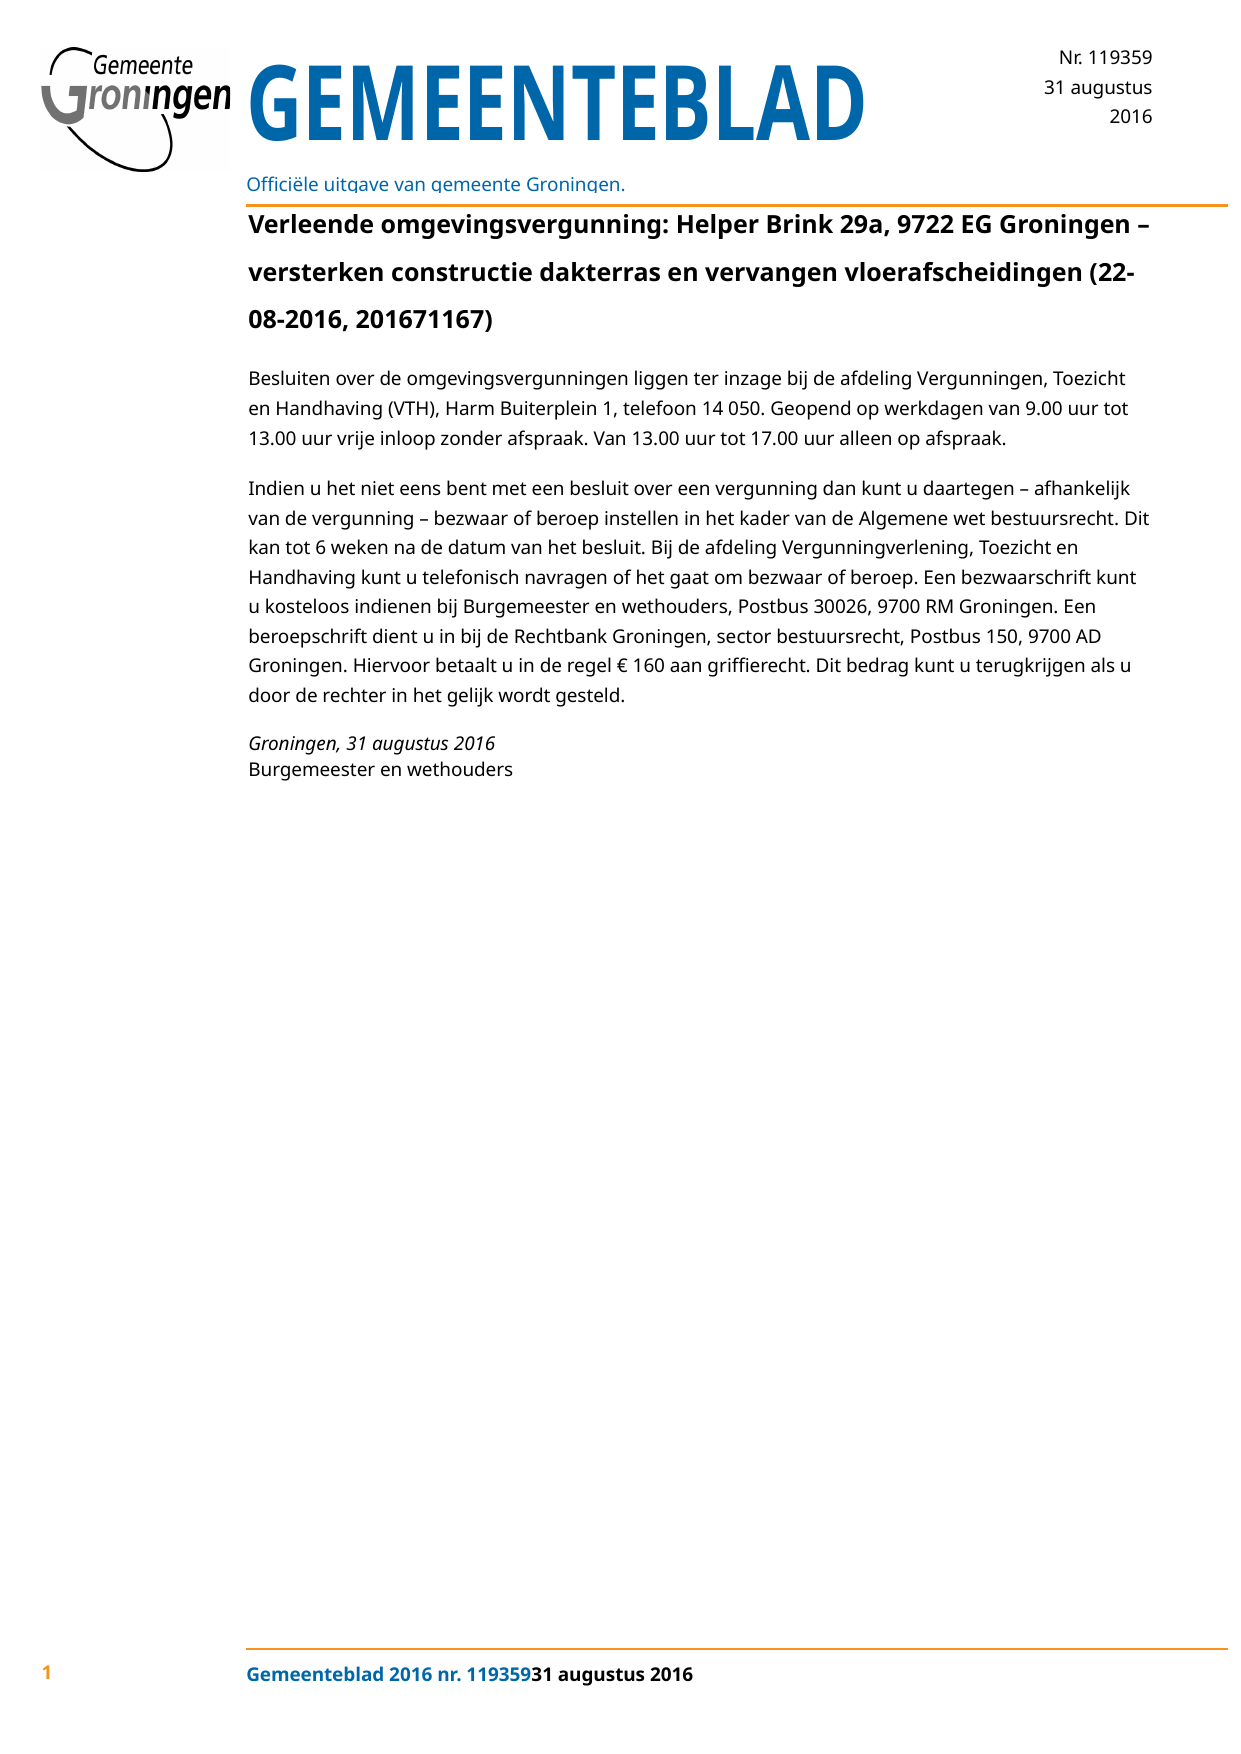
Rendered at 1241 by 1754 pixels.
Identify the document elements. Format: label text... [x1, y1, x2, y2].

text Groningen, 31 augustus 2016 [248, 730, 1152, 756]
text Indien u het niet eens bent met een besluit over een vergunning dan kunt u daartegen – afhankelijk van de vergunning – bezwaar of beroep instellen in het kader van de Algemene wet bestuursrecht. Dit kan tot 6 weken na de datum van het besluit. Bij de afdeling Vergunningverlening, Toezicht en Handhaving kunt u telefonisch navragen of het gaat om bezwaar of beroep. Een bezwaarschrift kunt u kosteloos indienen bij Burgemeester en wethouders, Postbus 30026, 9700 RM Groningen. Een beroepschrift dient u in bij de Rechtbank Groningen, sector bestuursrecht, Postbus 150, 9700 AD Groningen. Hiervoor betaalt u in de regel € 160 aan griffierecht. Dit bedrag kunt u terugkrijgen als u door de rechter in het gelijk wordt gesteld. [248, 475, 1152, 708]
picture [41, 47, 231, 172]
text Besluiten over de omgevingsvergunningen liggen ter inzage bij de afdeling Vergunningen, Toezicht en Handhaving (VTH), Harm Buiterplein 1, telefoon 14 050. Geopend op werkdagen van 9.00 uur tot 13.00 uur vrije inloop zonder afspraak. Van 13.00 uur tot 17.00 uur alleen op afspraak. [248, 366, 1152, 450]
text Burgemeester en wethouders [248, 756, 1152, 781]
text Verleende omgevingsvergunning: Helper Brink 29a, 9722 EG Groningen – versterken constructie dakterras en vervangen vloerafscheidingen (22-08-2016, 201671167) [248, 207, 1152, 336]
